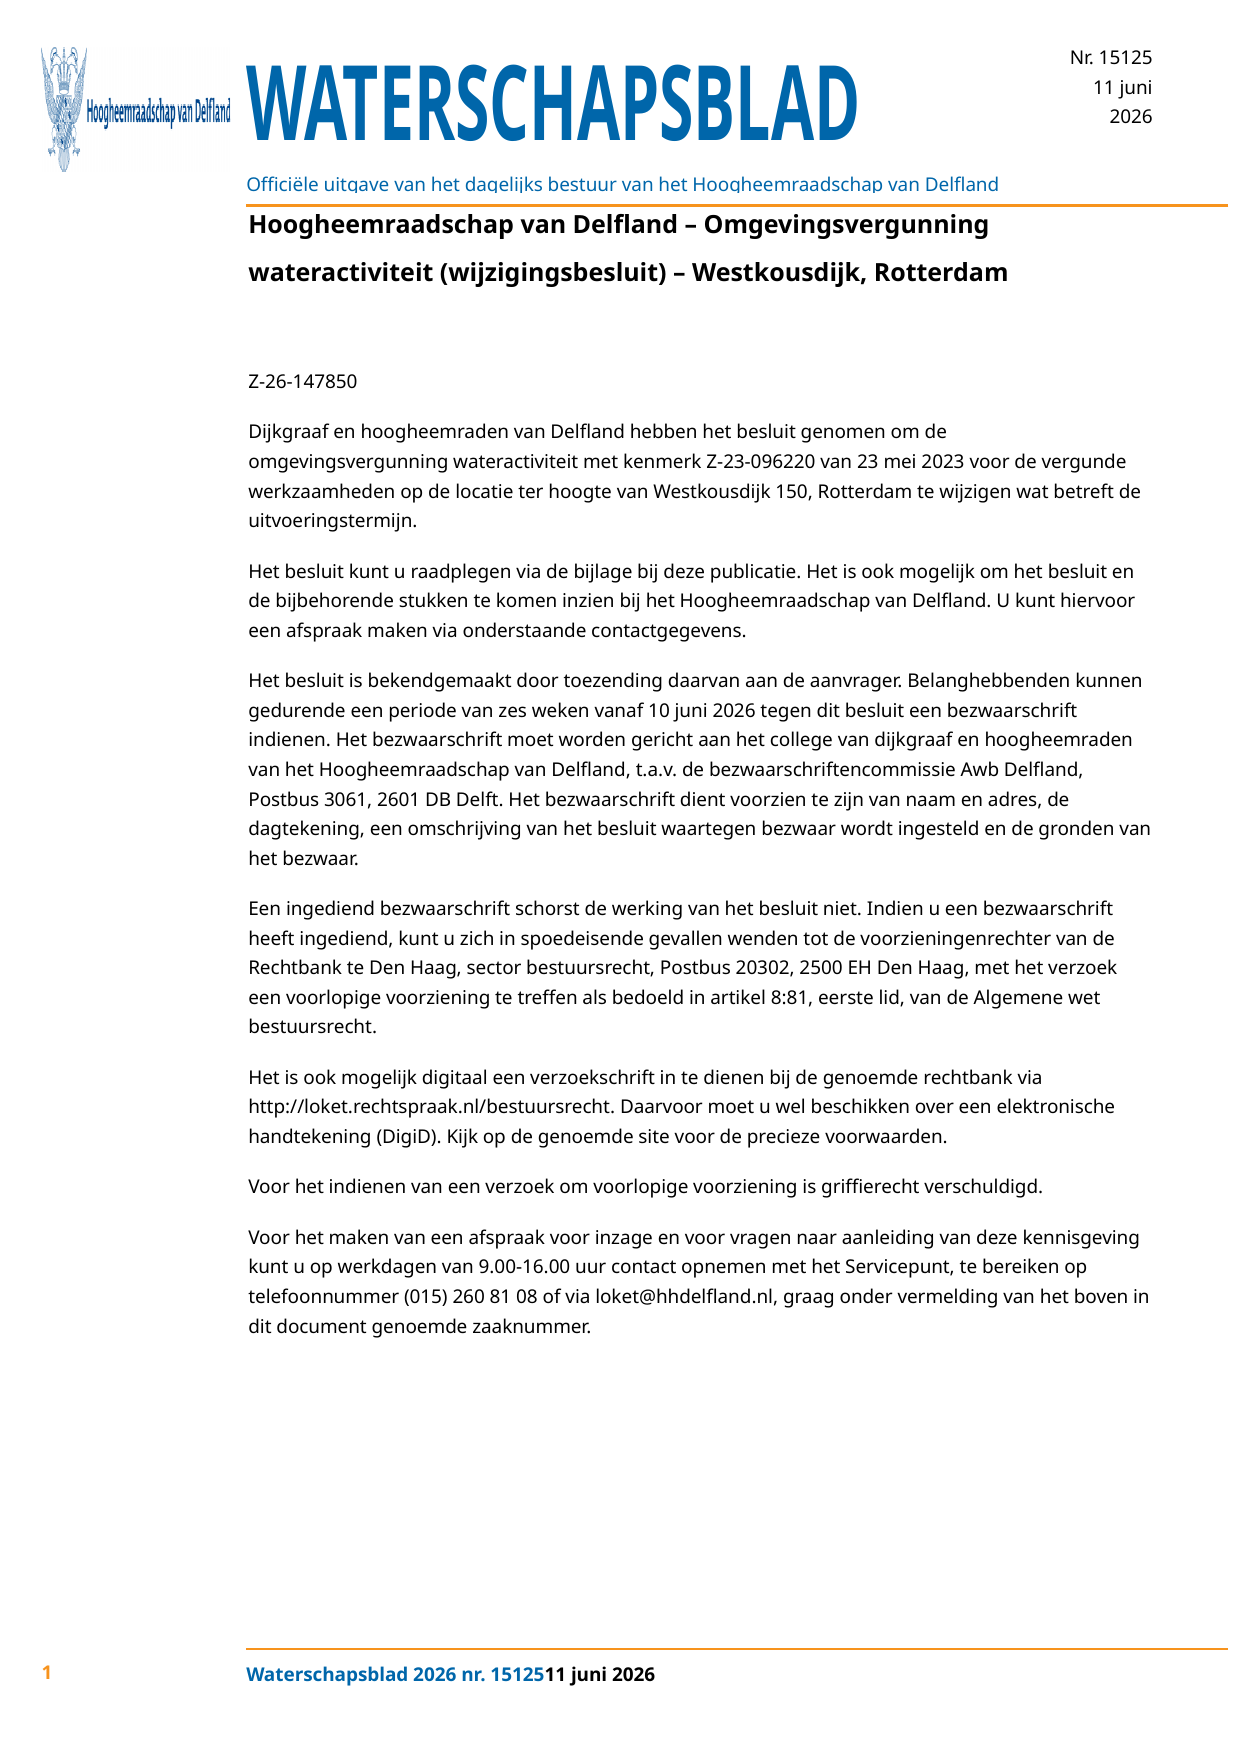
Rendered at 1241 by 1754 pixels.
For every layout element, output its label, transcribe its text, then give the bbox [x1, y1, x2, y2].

picture [41, 47, 231, 172]
text Z-26-147850 [248, 368, 1152, 394]
text Voor het maken van een afspraak voor inzage en voor vragen naar aanleiding van deze kennisgeving kunt u op werkdagen van 9.00-16.00 uur contact opnemen met het Servicepunt, te bereiken op telefoonnummer (015) 260 81 08 of via loket@hhdelfland.nl, graag onder vermelding van het boven in dit document genoemde zaaknummer. [248, 1224, 1152, 1339]
text Het besluit kunt u raadplegen via de bijlage bij deze publicatie. Het is ook mogelijk om het besluit en de bijbehorende stukken te komen inzien bij het Hoogheemraadschap van Delfland. U kunt hiervoor een afspraak maken via onderstaande contactgegevens. [248, 558, 1152, 643]
text Dijkgraaf en hoogheemraden van Delfland hebben het besluit genomen om de omgevingsvergunning wateractiviteit met kenmerk Z-23-096220 van 23 mei 2023 voor de vergunde werkzaamheden op de locatie ter hoogte van Westkousdijk 150, Rotterdam te wijzigen wat betreft de uitvoeringstermijn. [248, 419, 1152, 533]
text Een ingediend bezwaarschrift schorst de werking van het besluit niet. Indien u een bezwaarschrift heeft ingediend, kunt u zich in spoedeisende gevallen wenden tot de voorzieningenrechter van de Rechtbank te Den Haag, sector bestuursrecht, Postbus 20302, 2500 EH Den Haag, met het verzoek een voorlopige voorziening te treffen als bedoeld in artikel 8:81, eerste lid, van de Algemene wet bestuursrecht. [248, 895, 1152, 1039]
text Het besluit is bekendgemaakt door toezending daarvan aan de aanvrager. Belanghebbenden kunnen gedurende een periode van zes weken vanaf 10 juni 2026 tegen dit besluit een bezwaarschrift indienen. Het bezwaarschrift moet worden gericht aan het college van dijkgraaf en hoogheemraden van het Hoogheemraadschap van Delfland, t.a.v. de bezwaarschriftencommissie Awb Delfland, Postbus 3061, 2601 DB Delft. Het bezwaarschrift dient voorzien te zijn van naam en adres, de dagtekening, een omschrijving van het besluit waartegen bezwaar wordt ingesteld en de gronden van het bezwaar. [248, 667, 1152, 871]
text Voor het indienen van een verzoek om voorlopige voorziening is griffierecht verschuldigd. [248, 1174, 1152, 1199]
text Hoogheemraadschap van Delfland – Omgevingsvergunning wateractiviteit (wijzigingsbesluit) – Westkousdijk, Rotterdam [248, 207, 1152, 288]
text Het is ook mogelijk digitaal een verzoekschrift in te dienen bij de genoemde rechtbank via http://loket.rechtspraak.nl/bestuursrecht. Daarvoor moet u wel beschikken over een elektronische handtekening (DigiD). Kijk op de genoemde site voor de precieze voorwaarden. [248, 1064, 1152, 1149]
